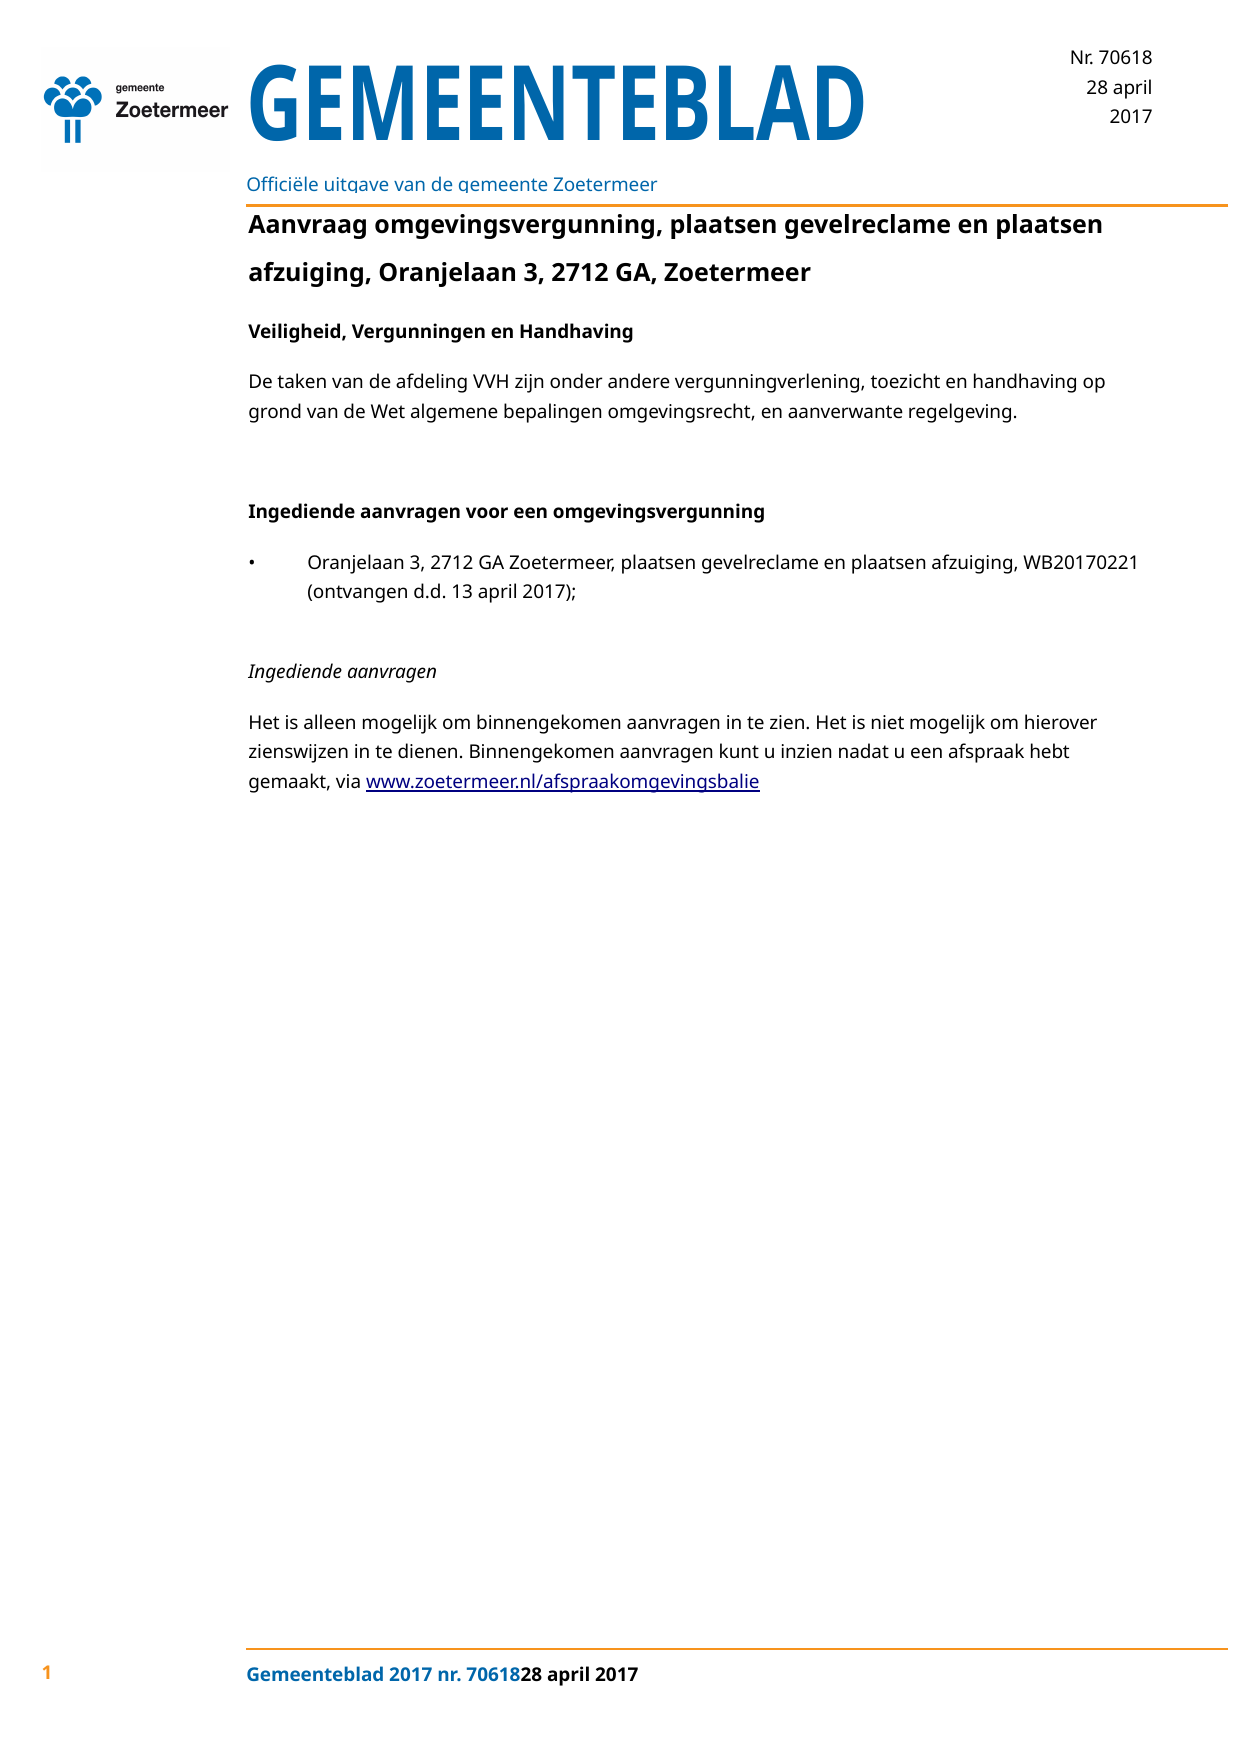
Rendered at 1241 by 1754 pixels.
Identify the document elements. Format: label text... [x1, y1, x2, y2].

text Ingediende aanvragen voor een omgevingsvergunning [248, 499, 1152, 524]
text Aanvraag omgevingsvergunning, plaatsen gevelreclame en plaatsen afzuiging, Oranjelaan 3, 2712 GA, Zoetermeer [248, 207, 1152, 288]
list Oranjelaan 3, 2712 GA Zoetermeer, plaatsen gevelreclame en plaatsen afzuiging, WB20170221 (ontvangen d.d. 13 april 2017); [248, 549, 1152, 604]
text Veiligheid, Vergunningen en Handhaving [248, 318, 1152, 344]
text Het is alleen mogelijk om binnengekomen aanvragen in te zien. Het is niet mogelijk om hierover zienswijzen in te dienen. Binnengekomen aanvragen kunt u inzien nadat u een afspraak hebt gemaakt, via www.zoetermeer.nl/afspraakomgevingsbalie [248, 709, 1152, 794]
text Ingediende aanvragen [248, 659, 1152, 684]
text De taken van de afdeling VVH zijn onder andere vergunningverlening, toezicht en handhaving op grond van de Wet algemene bepalingen omgevingsrecht, en aanverwante regelgeving. [248, 368, 1152, 424]
picture [41, 47, 231, 172]
